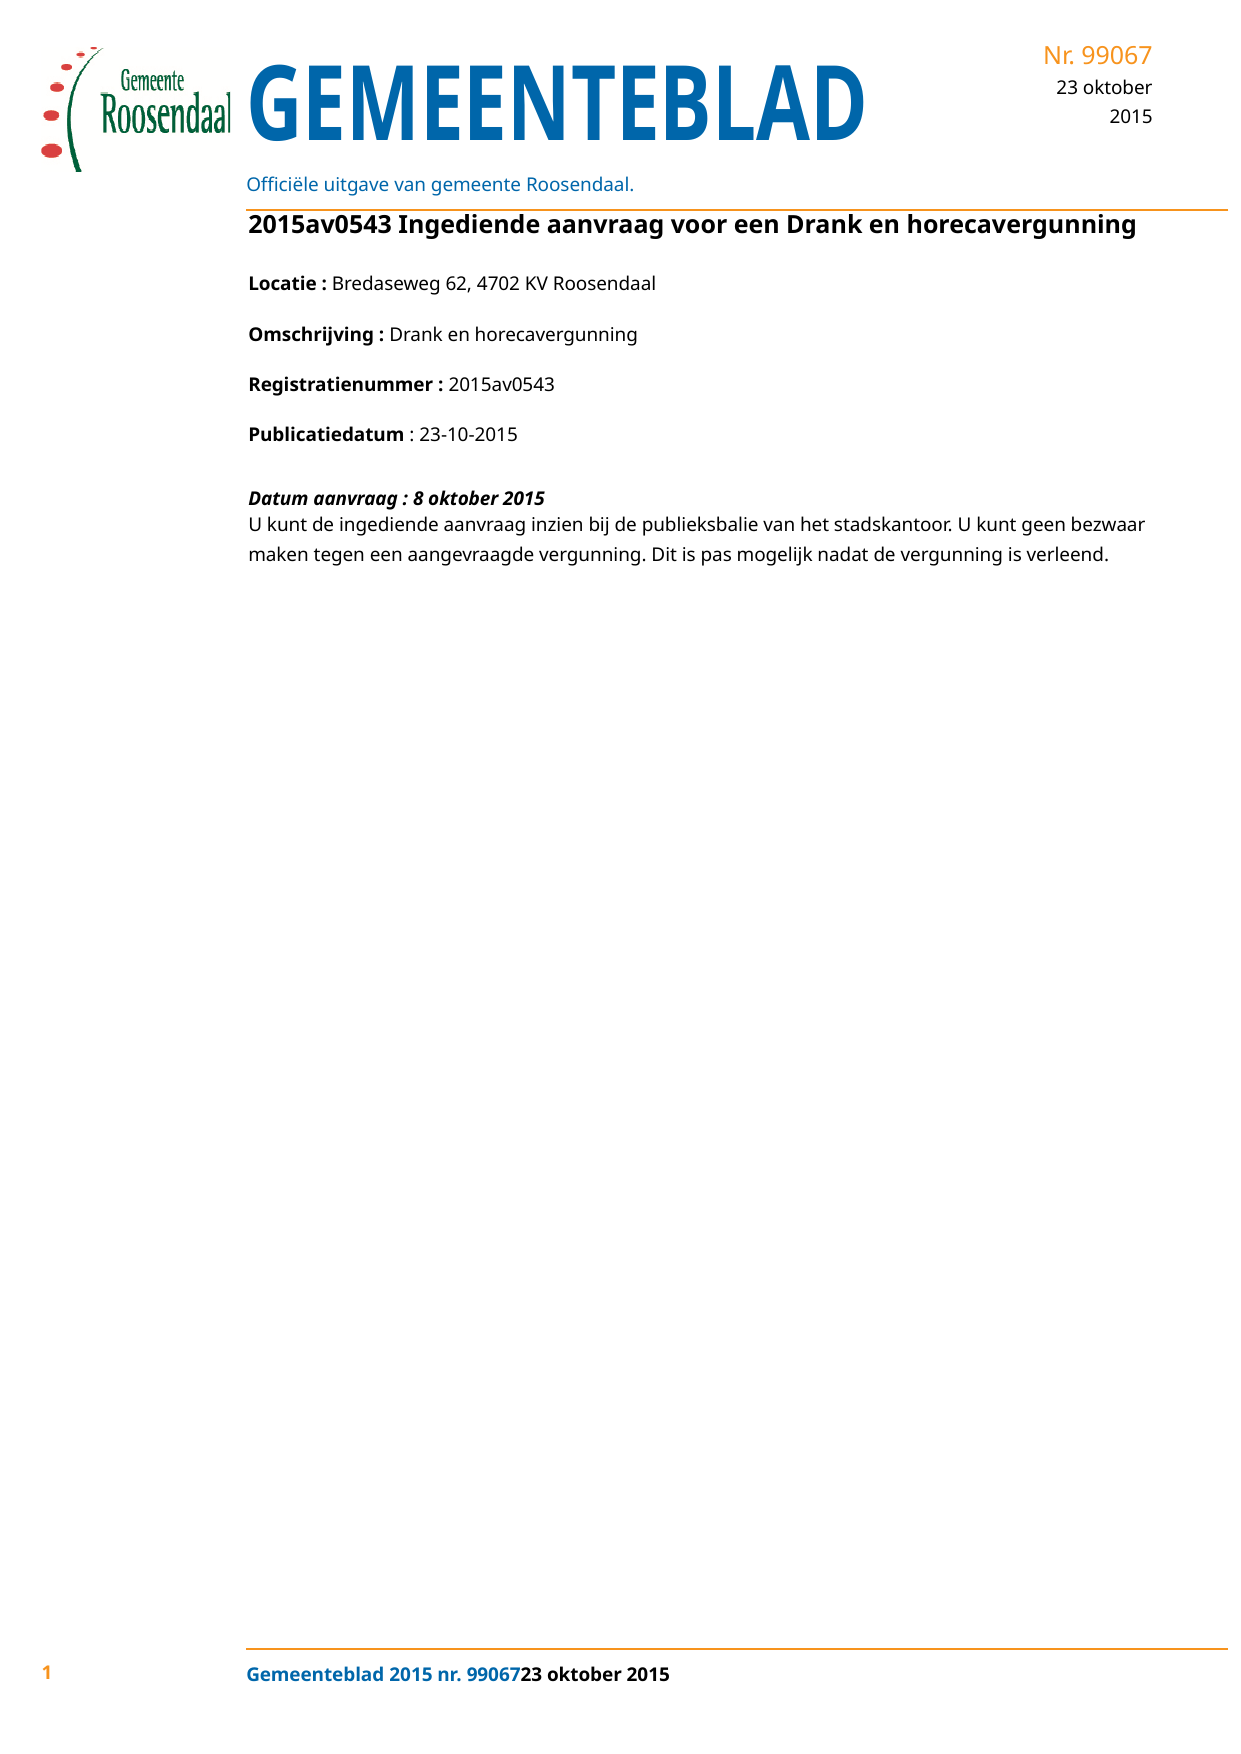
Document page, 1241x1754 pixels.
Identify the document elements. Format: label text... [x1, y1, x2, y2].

text U kunt de ingediende aanvraag inzien bij de publieksbalie van het stadskantoor. U kunt geen bezwaar maken tegen een aangevraagde vergunning. Dit is pas mogelijk nadat de vergunning is verleend. [248, 511, 1152, 567]
text Registratienummer : 2015av0543 [248, 371, 1152, 397]
text Locatie : Bredaseweg 62, 4702 KV Roosendaal [248, 270, 1152, 296]
picture [41, 47, 231, 172]
text Datum aanvraag : 8 oktober 2015 [248, 486, 1152, 511]
text Omschrijving : Drank en horecavergunning [248, 321, 1152, 346]
text Publicatiedatum : 23-10-2015 [248, 422, 1152, 447]
text 2015av0543 Ingediende aanvraag voor een Drank en horecavergunning [248, 211, 1152, 241]
